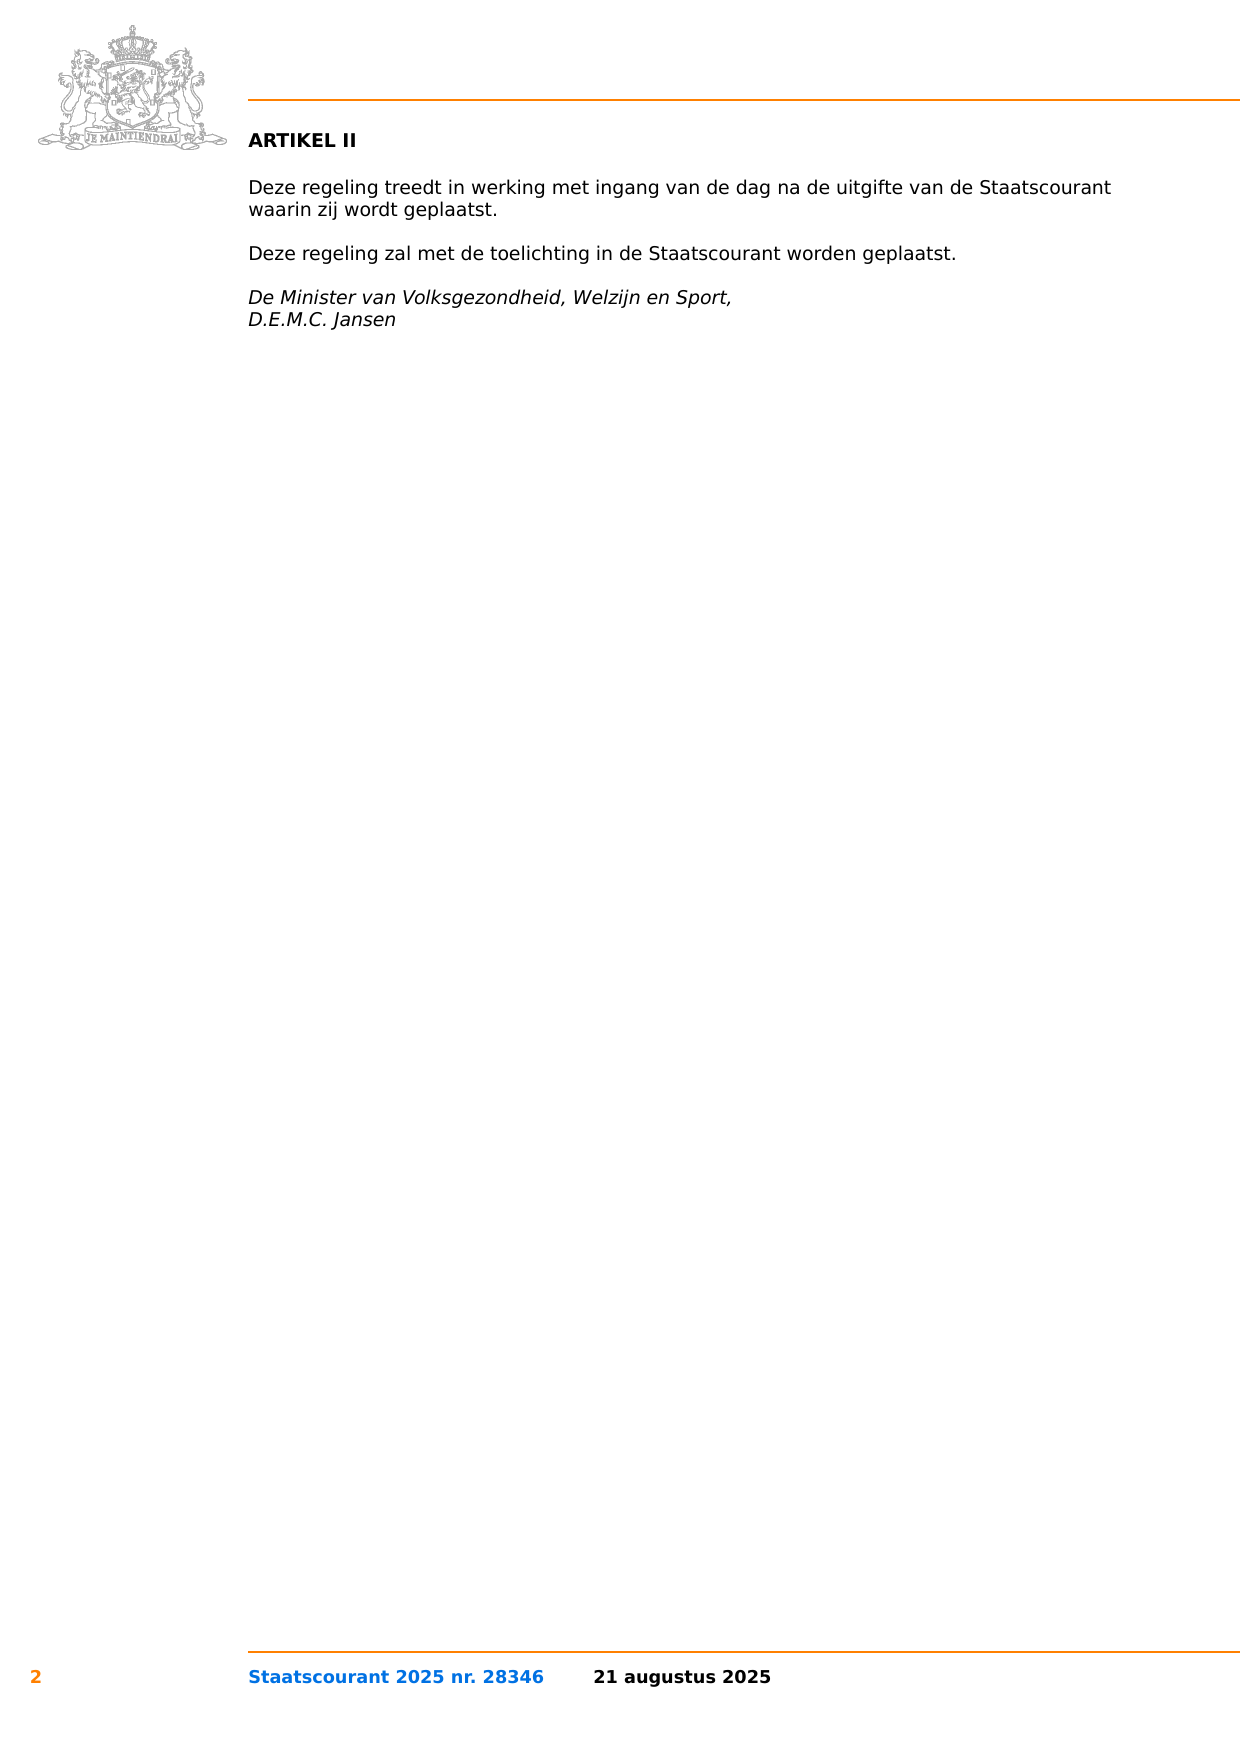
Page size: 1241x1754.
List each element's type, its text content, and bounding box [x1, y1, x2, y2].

text Deze regeling zal met de toelichting in de Staatscourant worden geplaatst. [248, 243, 1163, 265]
text De Minister van Volksgezondheid, Welzijn en Sport, D.E.M.C. Jansen [248, 287, 1163, 331]
subtitle ARTIKEL II [248, 130, 1163, 152]
picture [38, 25, 227, 150]
text Deze regeling treedt in werking met ingang van de dag na de uitgifte van de Staatscourant waarin zij wordt geplaatst. [248, 177, 1163, 221]
